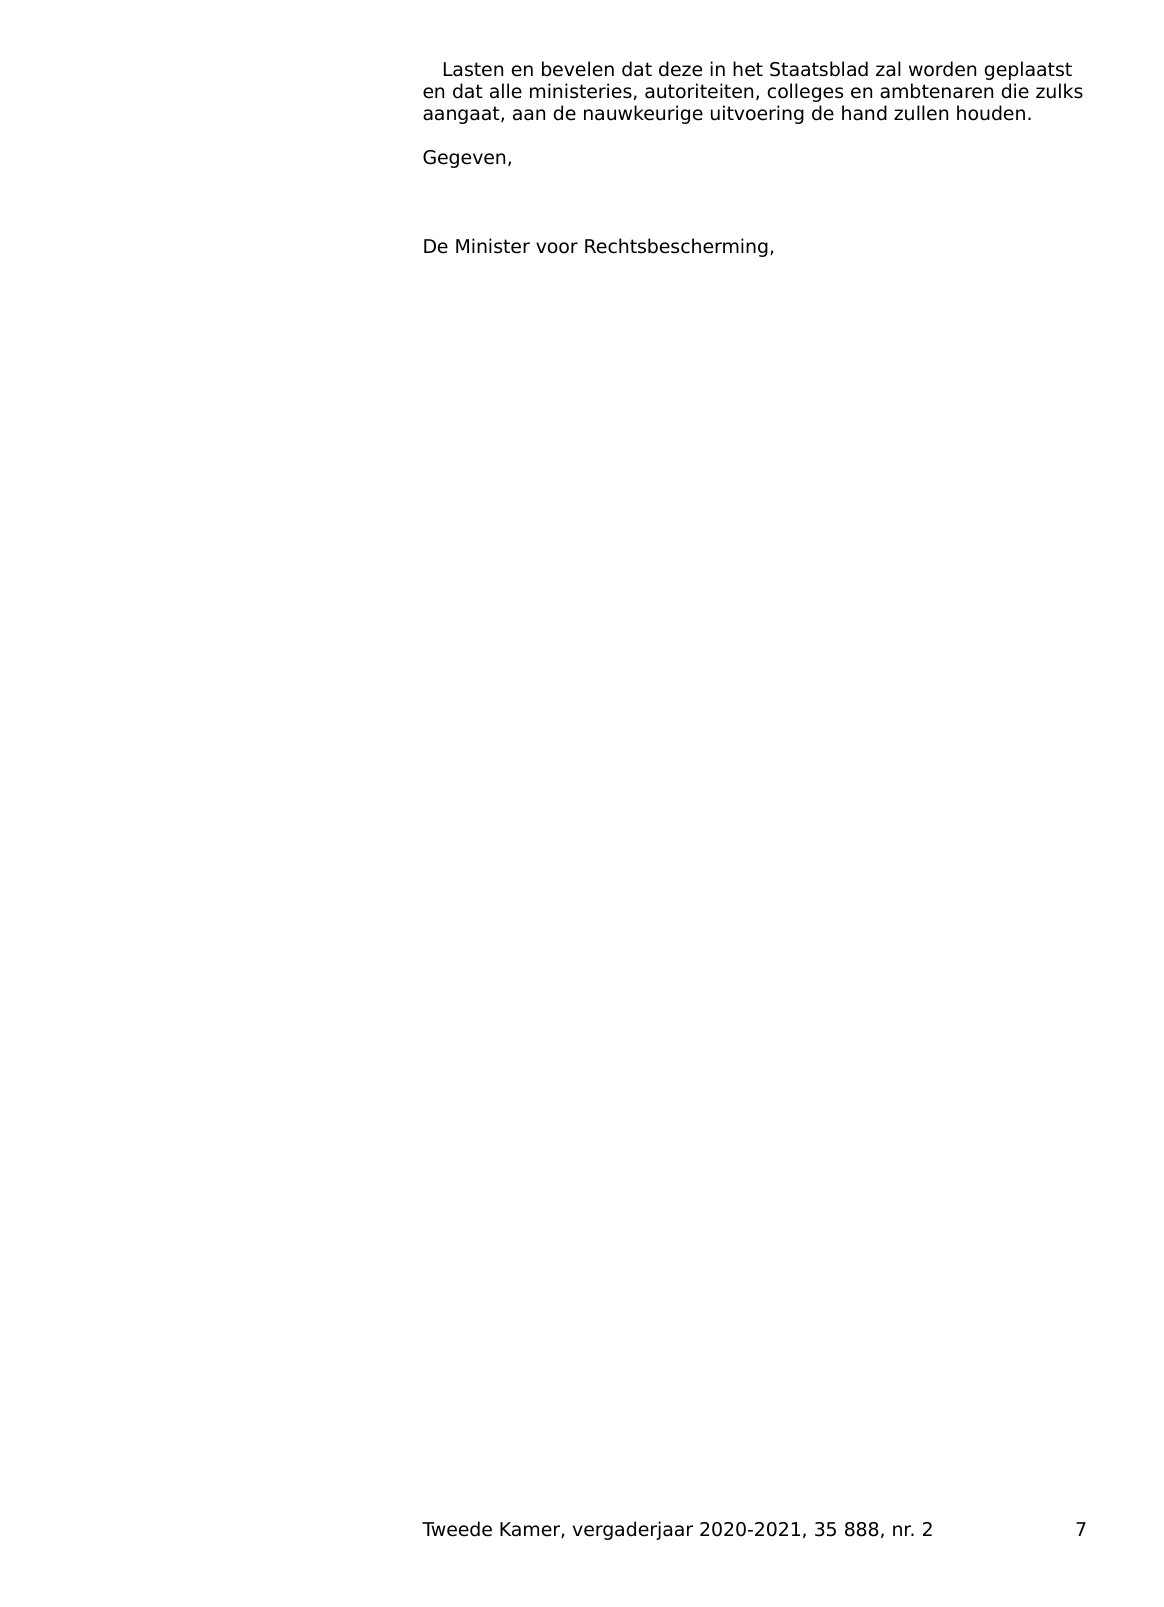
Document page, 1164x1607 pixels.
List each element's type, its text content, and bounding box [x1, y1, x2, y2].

text De Minister voor Rechtsbescherming, [422, 236, 1087, 258]
text Gegeven, [422, 147, 1087, 169]
text Lasten en bevelen dat deze in het Staatsblad zal worden geplaatst en dat alle ministeries, autoriteiten, colleges en ambtenaren die zulks aangaat, aan de nauwkeurige uitvoering de hand zullen houden. [422, 59, 1087, 125]
